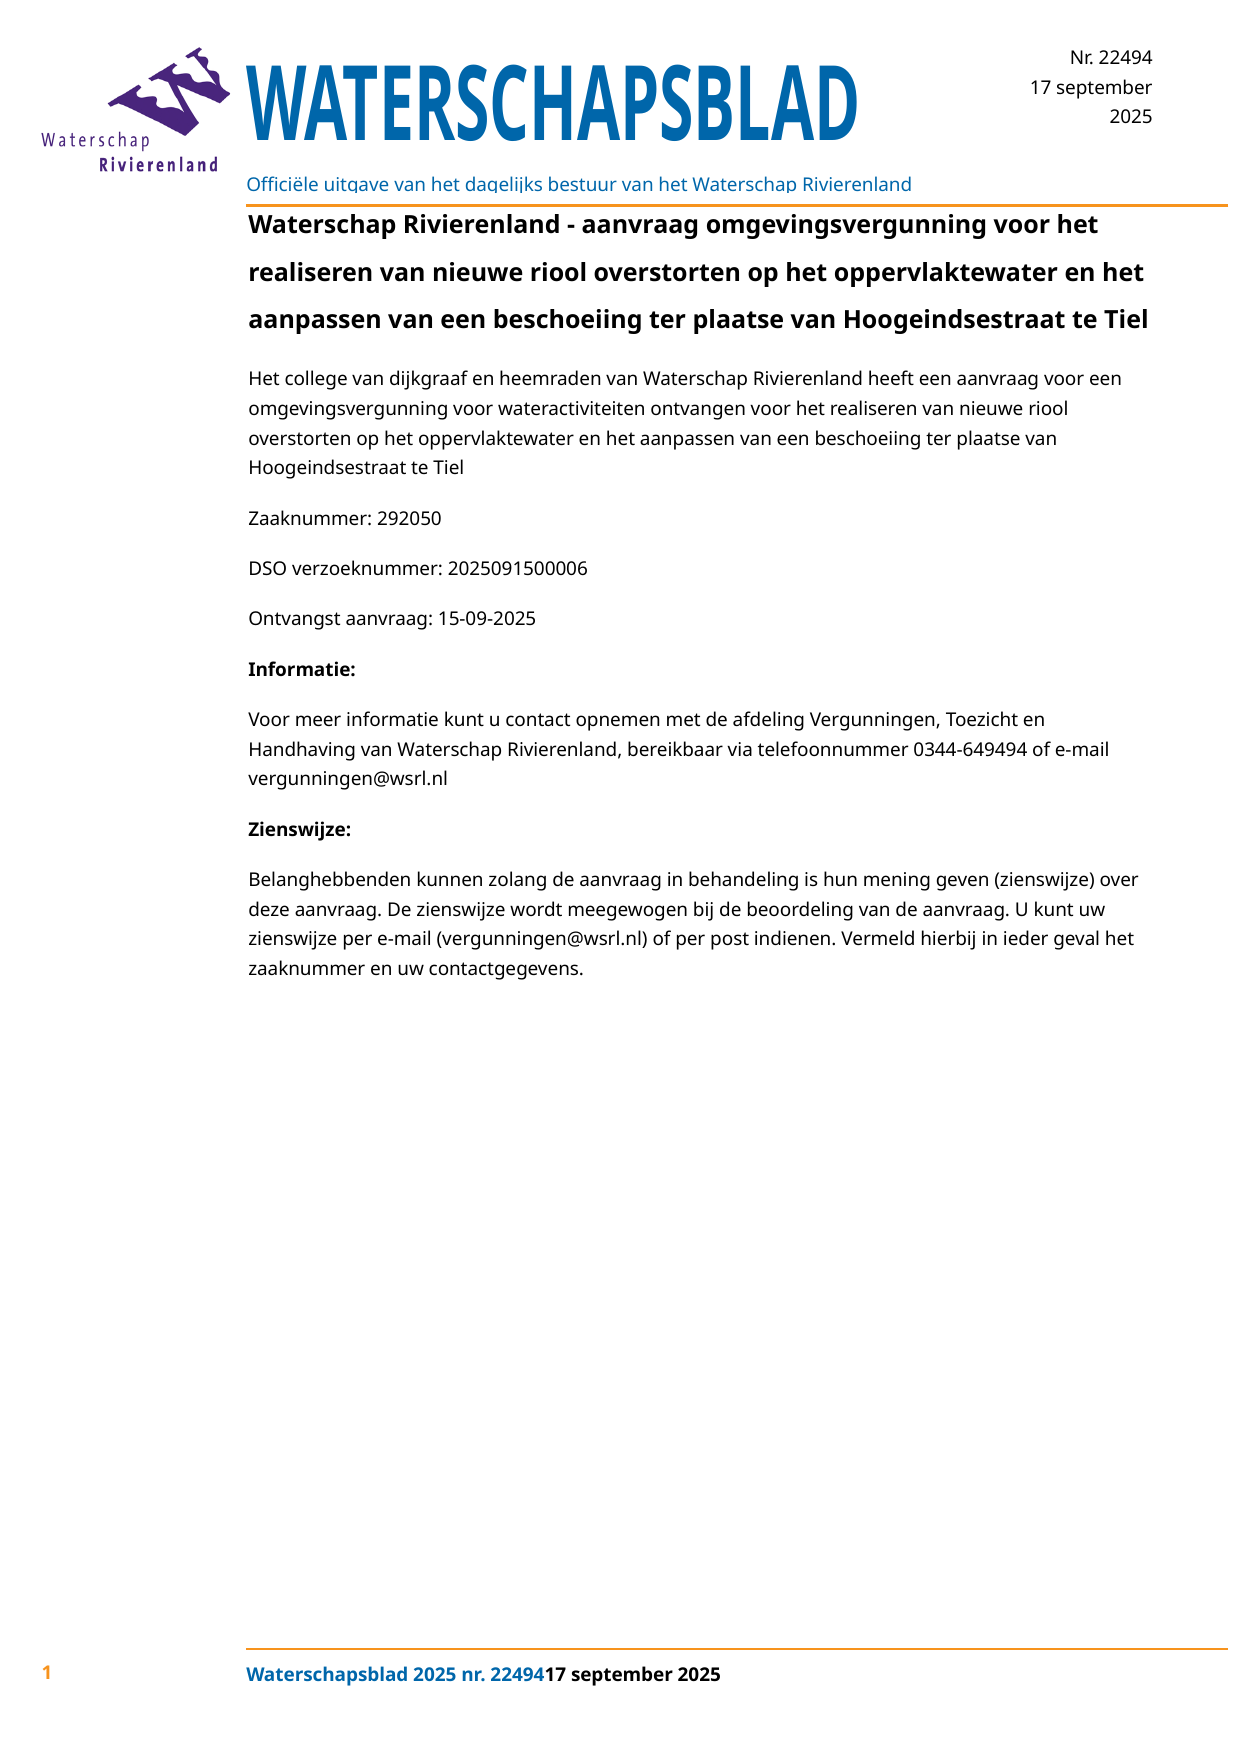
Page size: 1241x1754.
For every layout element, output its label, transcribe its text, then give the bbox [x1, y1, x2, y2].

text Ontvangst aanvraag: 15-09-2025 [248, 606, 1152, 631]
picture [41, 47, 231, 172]
text Waterschap Rivierenland - aanvraag omgevingsvergunning voor het realiseren van nieuwe riool overstorten op het oppervlaktewater en het aanpassen van een beschoeiing ter plaatse van Hoogeindsestraat te Tiel [248, 207, 1152, 336]
text Belanghebbenden kunnen zolang de aanvraag in behandeling is hun mening geven (zienswijze) over deze aanvraag. De zienswijze wordt meegewogen bij de beoordeling van de aanvraag. U kunt uw zienswijze per e-mail (vergunningen@wsrl.nl) of per post indienen. Vermeld hierbij in ieder geval het zaaknummer en uw contactgegevens. [248, 866, 1152, 981]
text Informatie: [248, 656, 1152, 682]
text DSO verzoeknummer: 2025091500006 [248, 555, 1152, 581]
text Zienswijze: [248, 816, 1152, 842]
text Voor meer informatie kunt u contact opnemen met de afdeling Vergunningen, Toezicht en Handhaving van Waterschap Rivierenland, bereikbaar via telefoonnummer 0344-649494 of e-mail vergunningen@wsrl.nl [248, 706, 1152, 791]
text Zaaknummer: 292050 [248, 505, 1152, 530]
text Het college van dijkgraaf en heemraden van Waterschap Rivierenland heeft een aanvraag voor een omgevingsvergunning voor wateractiviteiten ontvangen voor het realiseren van nieuwe riool overstorten op het oppervlaktewater en het aanpassen van een beschoeiing ter plaatse van Hoogeindsestraat te Tiel [248, 366, 1152, 480]
